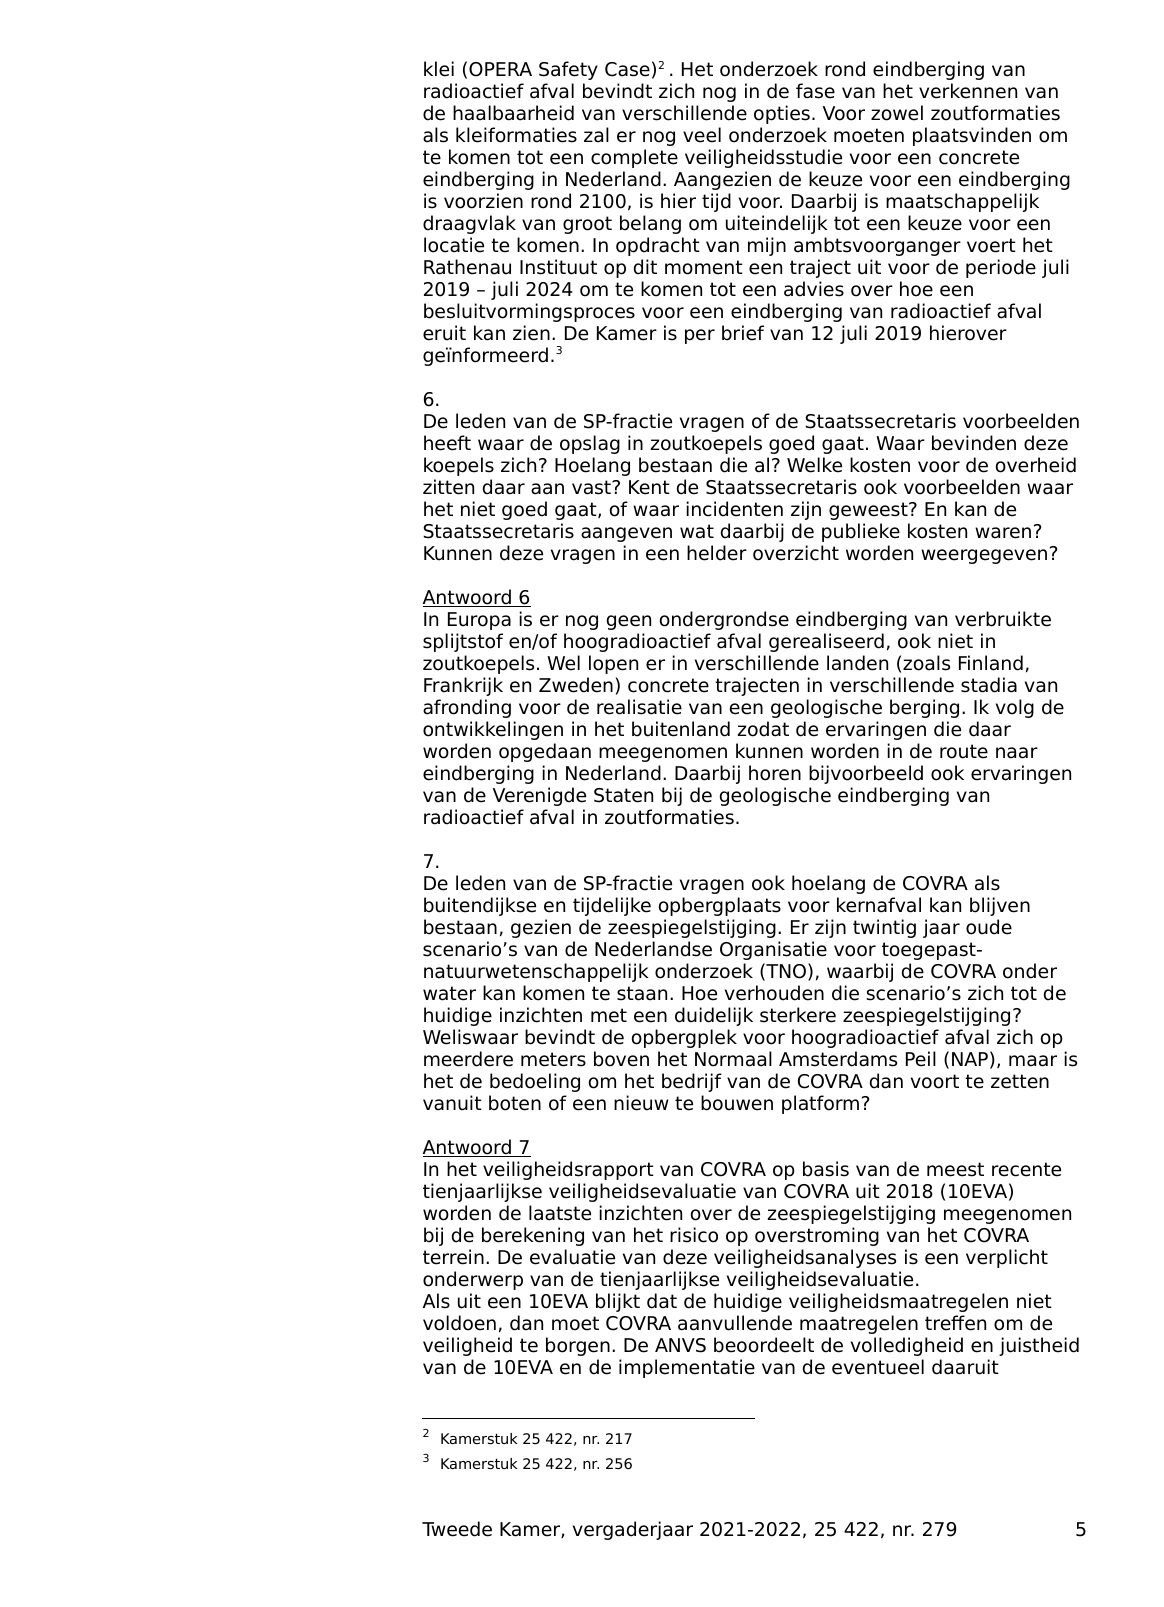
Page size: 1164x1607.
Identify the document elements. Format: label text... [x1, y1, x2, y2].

text In het veiligheidsrapport van COVRA op basis van de meest recente tienjaarlijkse veiligheidsevaluatie van COVRA uit 2018 (10EVA) worden de laatste inzichten over de zeespiegelstijging meegenomen bij de berekening van het risico op overstroming van het COVRA terrein. De evaluatie van deze veiligheidsanalyses is een verplicht onderwerp van de tienjaarlijkse veiligheidsevaluatie. [422, 1159, 1087, 1291]
text 6. [422, 389, 1087, 411]
text Kamerstuk 25 422, nr. 256 [422, 1452, 1087, 1474]
text Kamerstuk 25 422, nr. 217 [422, 1427, 1087, 1449]
text De leden van de SP-fractie vragen of de Staatssecretaris voorbeelden heeft waar de opslag in zoutkoepels goed gaat. Waar bevinden deze koepels zich? Hoelang bestaan die al? Welke kosten voor de overheid zitten daar aan vast? Kent de Staatssecretaris ook voorbeelden waar het niet goed gaat, of waar incidenten zijn geweest? En kan de Staatssecretaris aangeven wat daarbij de publieke kosten waren? Kunnen deze vragen in een helder overzicht worden weergegeven? [422, 411, 1087, 565]
text De leden van de SP-fractie vragen ook hoelang de COVRA als buitendijkse en tijdelijke opbergplaats voor kernafval kan blijven bestaan, gezien de zeespiegelstijging. Er zijn twintig jaar oude scenario’s van de Nederlandse Organisatie voor toegepast-natuurwetenschappelijk onderzoek (TNO), waarbij de COVRA onder water kan komen te staan. Hoe verhouden die scenario’s zich tot de huidige inzichten met een duidelijk sterkere zeespiegelstijging? Weliswaar bevindt de opbergplek voor hoogradioactief afval zich op meerdere meters boven het Normaal Amsterdams Peil (NAP), maar is het de bedoeling om het bedrijf van de COVRA dan voort te zetten vanuit boten of een nieuw te bouwen platform? [422, 873, 1087, 1115]
text Als uit een 10EVA blijkt dat de huidige veiligheidsmaatregelen niet voldoen, dan moet COVRA aanvullende maatregelen treffen om de veiligheid te borgen. De ANVS beoordeelt de volledigheid en juistheid van de 10EVA en de implementatie van de eventueel daaruit [422, 1291, 1087, 1379]
text klei (OPERA Safety Case). Het onderzoek rond eindberging van radioactief afval bevindt zich nog in de fase van het verkennen van de haalbaarheid van verschillende opties. Voor zowel zoutformaties als kleiformaties zal er nog veel onderzoek moeten plaatsvinden om te komen tot een complete veiligheidsstudie voor een concrete eindberging in Nederland. Aangezien de keuze voor een eindberging is voorzien rond 2100, is hier tijd voor. Daarbij is maatschappelijk draagvlak van groot belang om uiteindelijk tot een keuze voor een locatie te komen. In opdracht van mijn ambtsvoorganger voert het Rathenau Instituut op dit moment een traject uit voor de periode juli 2019 – juli 2024 om te komen tot een advies over hoe een besluitvormingsproces voor een eindberging van radioactief afval eruit kan zien. De Kamer is per brief van 12 juli 2019 hierover geïnformeerd. [422, 59, 1087, 367]
text In Europa is er nog geen ondergrondse eindberging van verbruikte splijtstof en/of hoogradioactief afval gerealiseerd, ook niet in zoutkoepels. Wel lopen er in verschillende landen (zoals Finland, Frankrijk en Zweden) concrete trajecten in verschillende stadia van afronding voor de realisatie van een geologische berging. Ik volg de ontwikkelingen in het buitenland zodat de ervaringen die daar worden opgedaan meegenomen kunnen worden in de route naar eindberging in Nederland. Daarbij horen bijvoorbeeld ook ervaringen van de Verenigde Staten bij de geologische eindberging van radioactief afval in zoutformaties. [422, 609, 1087, 829]
text Antwoord 7 [422, 1137, 1087, 1159]
text Antwoord 6 [422, 587, 1087, 609]
text 7. [422, 851, 1087, 873]
